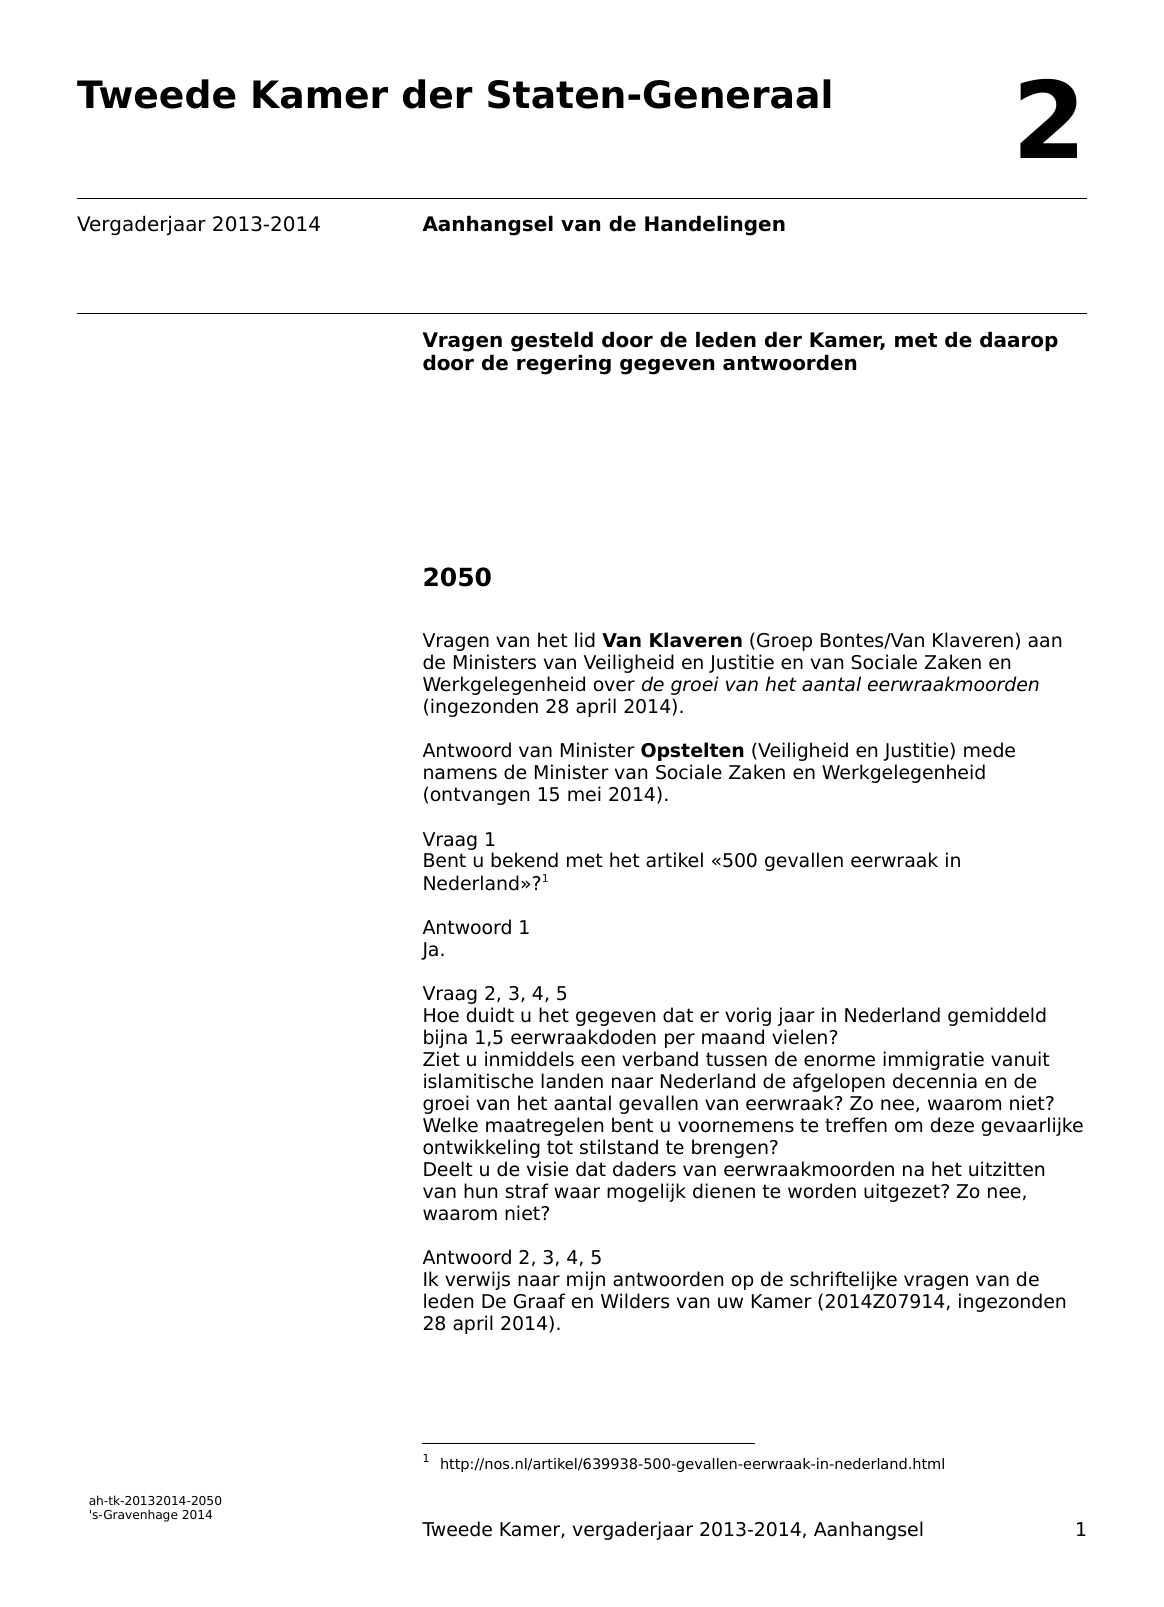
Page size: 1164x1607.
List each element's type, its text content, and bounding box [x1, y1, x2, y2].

text ah-tk-20132014-2050 [88, 1494, 323, 1508]
text Antwoord van Minister Opstelten (Veiligheid en Justitie) mede namens de Minister van Sociale Zaken en Werkgelegenheid (ontvangen 15 mei 2014). [422, 740, 1087, 806]
table_cell Aanhangsel van de Handelingen [422, 199, 1087, 313]
text Antwoord 1 [422, 917, 1087, 938]
text Welke maatregelen bent u voornemens te treffen om deze gevaarlijke ontwikkeling tot stilstand te brengen? [422, 1114, 1087, 1158]
text http://nos.nl/artikel/639938-500-gevallen-eerwraak-in-nederland.html [422, 1452, 1087, 1474]
text Ziet u inmiddels een verband tussen de enorme immigratie vanuit islamitische landen naar Nederland de afgelopen decennia en de groei van het aantal gevallen van eerwraak? Zo nee, waarom niet? [422, 1049, 1087, 1114]
text Ik verwijs naar mijn antwoorden op de schriftelijke vragen van de leden De Graaf en Wilders van uw Kamer (2014Z07914, ingezonden 28 april 2014). [422, 1269, 1087, 1334]
table_header 2 [886, 59, 1087, 198]
text Deelt u de visie dat daders van eerwraakmoorden na het uitzitten van hun straf waar mogelijk dienen te worden uitgezet? Zo nee, waarom niet? [422, 1158, 1087, 1224]
table_header Tweede Kamer der Staten-Generaal [77, 59, 886, 198]
text Antwoord 2, 3, 4, 5 [422, 1247, 1087, 1269]
text Bent u bekend met het artikel «500 gevallen eerwraak in Nederland»? [422, 850, 1087, 894]
text Hoe duidt u het gegeven dat er vorig jaar in Nederland gemiddeld bijna 1,5 eerwraakdoden per maand vielen? [422, 1005, 1087, 1049]
text Vraag 1 [422, 828, 1087, 850]
text Vragen van het lid Van Klaveren (Groep Bontes/Van Klaveren) aan de Ministers van Veiligheid en Justitie en van Sociale Zaken en Werkgelegenheid over de groei van het aantal eerwraakmoorden (ingezonden 28 april 2014). [422, 630, 1087, 718]
table_cell Vergaderjaar 2013-2014 [77, 199, 422, 313]
table_cell [77, 314, 422, 375]
text 's-Gravenhage 2014 [88, 1508, 323, 1522]
text Ja. [422, 938, 1087, 961]
text Vraag 2, 3, 4, 5 [422, 983, 1087, 1005]
table_cell Vragen gesteld door de leden der Kamer, met de daarop door de regering gegeven antwoorden [422, 314, 1087, 375]
text 2050 [422, 563, 1087, 592]
